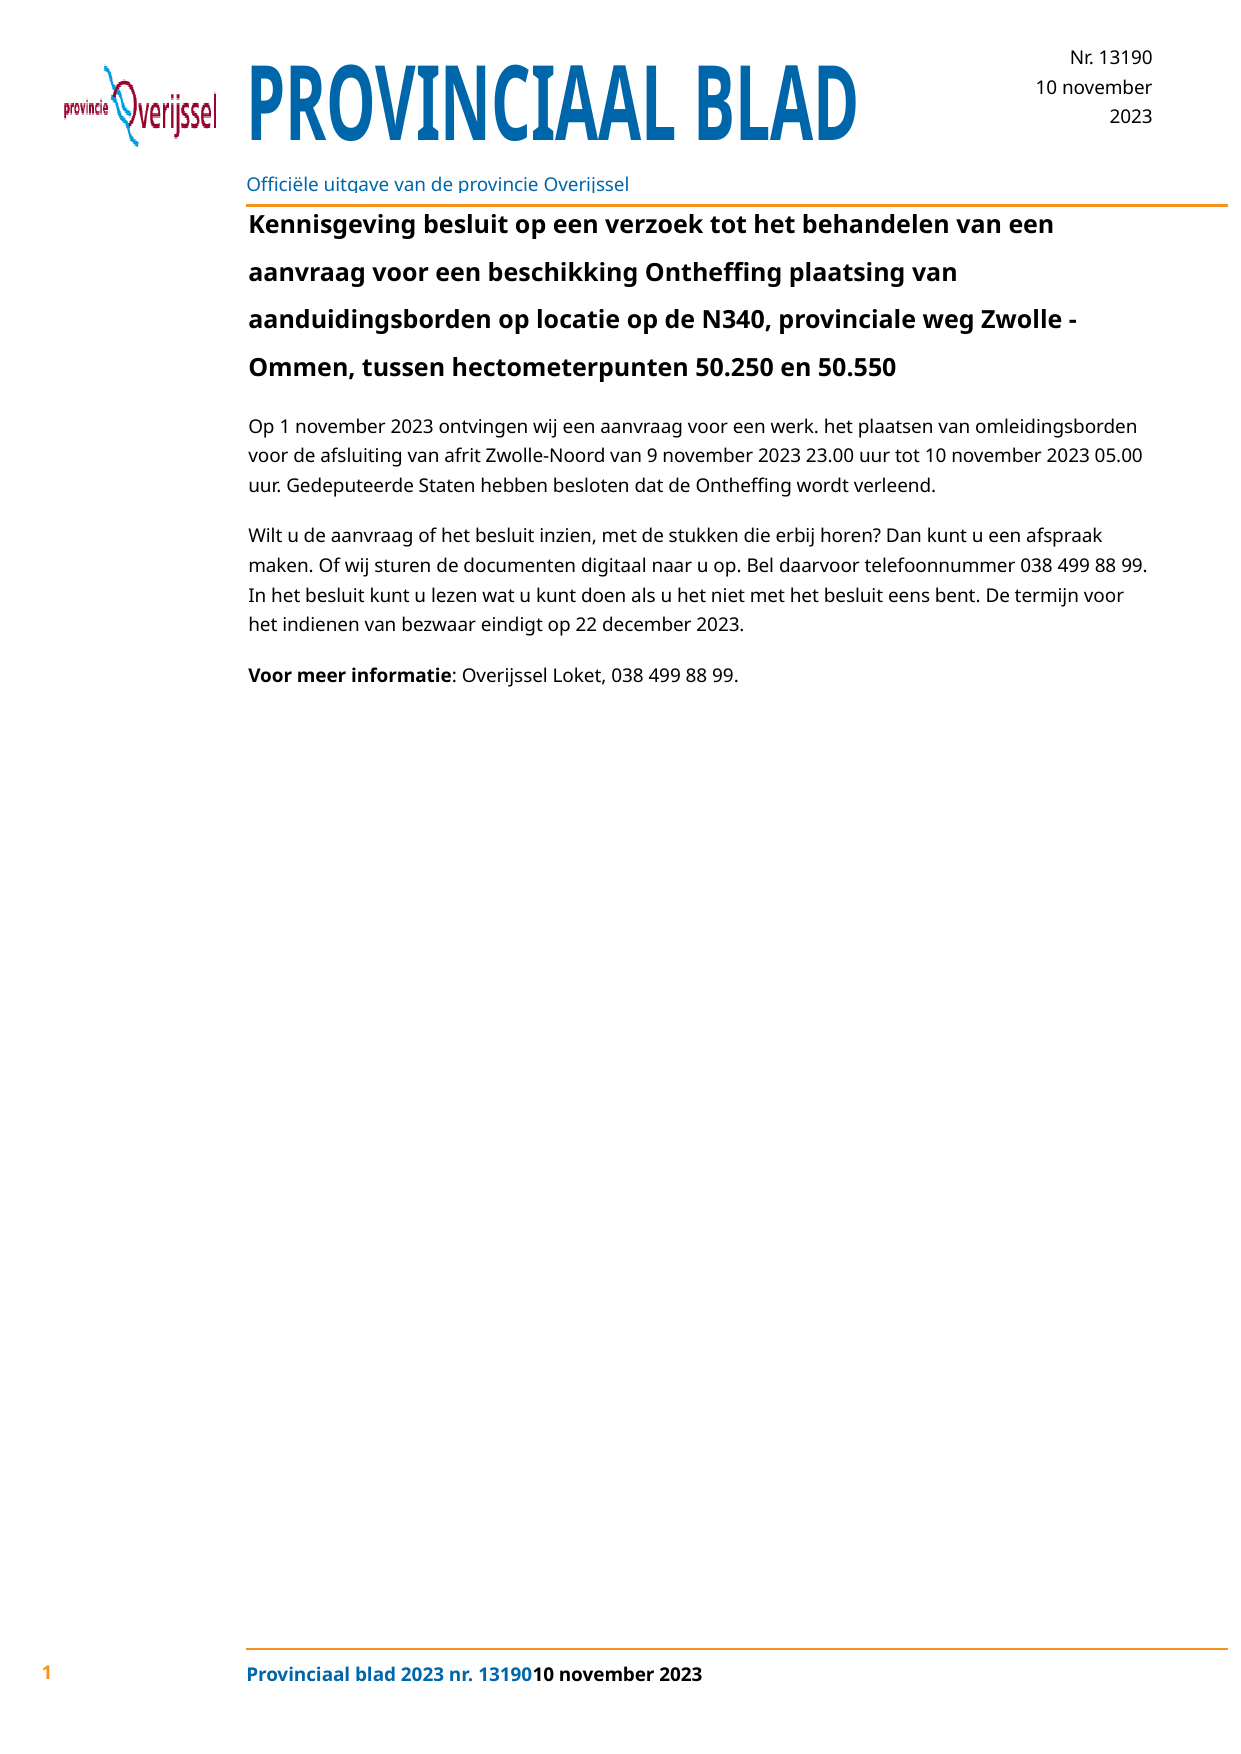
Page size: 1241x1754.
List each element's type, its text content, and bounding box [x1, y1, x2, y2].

text Kennisgeving besluit op een verzoek tot het behandelen van een aanvraag voor een beschikking Ontheffing plaatsing van aanduidingsborden op locatie op de N340, provinciale weg Zwolle - Ommen, tussen hectometerpunten 50.250 en 50.550 [248, 207, 1152, 384]
picture [41, 47, 231, 172]
text Wilt u de aanvraag of het besluit inzien, met de stukken die erbij horen? Dan kunt u een afspraak maken. Of wij sturen de documenten digitaal naar u op. Bel daarvoor telefoonnummer 038 499 88 99. In het besluit kunt u lezen wat u kunt doen als u het niet met het besluit eens bent. De termijn voor het indienen van bezwaar eindigt op 22 december 2023. [248, 523, 1152, 637]
text Voor meer informatie: Overijssel Loket, 038 499 88 99. [248, 662, 1152, 688]
text Op 1 november 2023 ontvingen wij een aanvraag voor een werk. het plaatsen van omleidingsborden voor de afsluiting van afrit Zwolle-Noord van 9 november 2023 23.00 uur tot 10 november 2023 05.00 uur. Gedeputeerde Staten hebben besloten dat de Ontheffing wordt verleend. [248, 413, 1152, 498]
